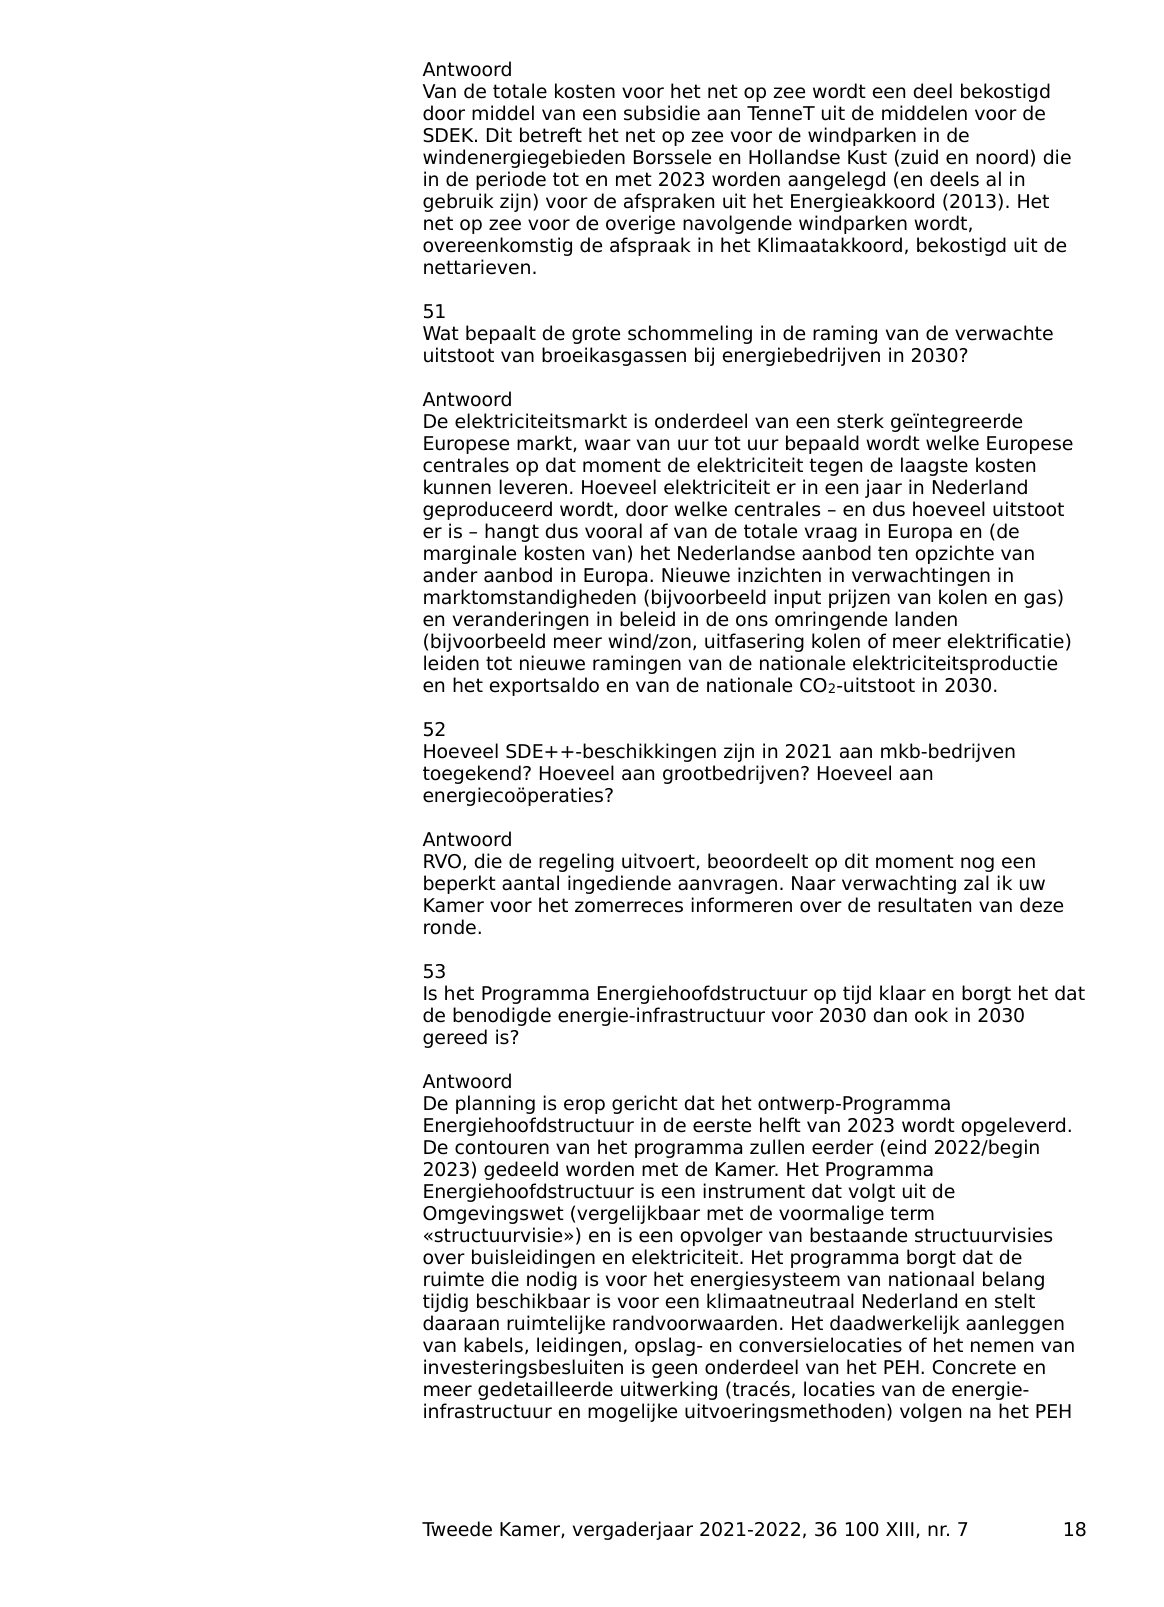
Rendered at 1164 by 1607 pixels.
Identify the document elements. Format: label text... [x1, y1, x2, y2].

text Wat bepaalt de grote schommeling in de raming van de verwachte uitstoot van broeikasgassen bij energiebedrijven in 2030? [422, 323, 1087, 367]
text Antwoord [422, 389, 1087, 411]
text De planning is erop gericht dat het ontwerp-Programma Energiehoofdstructuur in de eerste helft van 2023 wordt opgeleverd. De contouren van het programma zullen eerder (eind 2022/begin 2023) gedeeld worden met de Kamer. Het Programma Energiehoofdstructuur is een instrument dat volgt uit de Omgevingswet (vergelijkbaar met de voormalige term «structuurvisie») en is een opvolger van bestaande structuurvisies over buisleidingen en elektriciteit. Het programma borgt dat de ruimte die nodig is voor het energiesysteem van nationaal belang tijdig beschikbaar is voor een klimaatneutraal Nederland en stelt daaraan ruimtelijke randvoorwaarden. Het daadwerkelijk aanleggen van kabels, leidingen, opslag- en conversielocaties of het nemen van investeringsbesluiten is geen onderdeel van het PEH. Concrete en meer gedetailleerde uitwerking (tracés, locaties van de energie-infrastructuur en mogelijke uitvoeringsmethoden) volgen na het PEH [422, 1093, 1087, 1423]
text Antwoord [422, 829, 1087, 851]
text 52 [422, 719, 1087, 741]
text De elektriciteitsmarkt is onderdeel van een sterk geïntegreerde Europese markt, waar van uur tot uur bepaald wordt welke Europese centrales op dat moment de elektriciteit tegen de laagste kosten kunnen leveren. Hoeveel elektriciteit er in een jaar in Nederland geproduceerd wordt, door welke centrales – en dus hoeveel uitstoot er is – hangt dus vooral af van de totale vraag in Europa en (de marginale kosten van) het Nederlandse aanbod ten opzichte van ander aanbod in Europa. Nieuwe inzichten in verwachtingen in marktomstandigheden (bijvoorbeeld input prijzen van kolen en gas) en veranderingen in beleid in de ons omringende landen (bijvoorbeeld meer wind/zon, uitfasering kolen of meer elektrificatie) leiden tot nieuwe ramingen van de nationale elektriciteitsproductie en het exportsaldo en van de nationale CO2-uitstoot in 2030. [422, 411, 1087, 697]
text Antwoord [422, 1071, 1087, 1093]
text Van de totale kosten voor het net op zee wordt een deel bekostigd door middel van een subsidie aan TenneT uit de middelen voor de SDEK. Dit betreft het net op zee voor de windparken in de windenergiegebieden Borssele en Hollandse Kust (zuid en noord) die in de periode tot en met 2023 worden aangelegd (en deels al in gebruik zijn) voor de afspraken uit het Energieakkoord (2013). Het net op zee voor de overige navolgende windparken wordt, overeenkomstig de afspraak in het Klimaatakkoord, bekostigd uit de nettarieven. [422, 81, 1087, 279]
text Is het Programma Energiehoofdstructuur op tijd klaar en borgt het dat de benodigde energie-infrastructuur voor 2030 dan ook in 2030 gereed is? [422, 983, 1087, 1049]
text RVO, die de regeling uitvoert, beoordeelt op dit moment nog een beperkt aantal ingediende aanvragen. Naar verwachting zal ik uw Kamer voor het zomerreces informeren over de resultaten van deze ronde. [422, 851, 1087, 939]
text Antwoord [422, 59, 1087, 81]
text 51 [422, 301, 1087, 323]
text Hoeveel SDE++-beschikkingen zijn in 2021 aan mkb-bedrijven toegekend? Hoeveel aan grootbedrijven? Hoeveel aan energiecoöperaties? [422, 741, 1087, 807]
text 53 [422, 961, 1087, 983]
